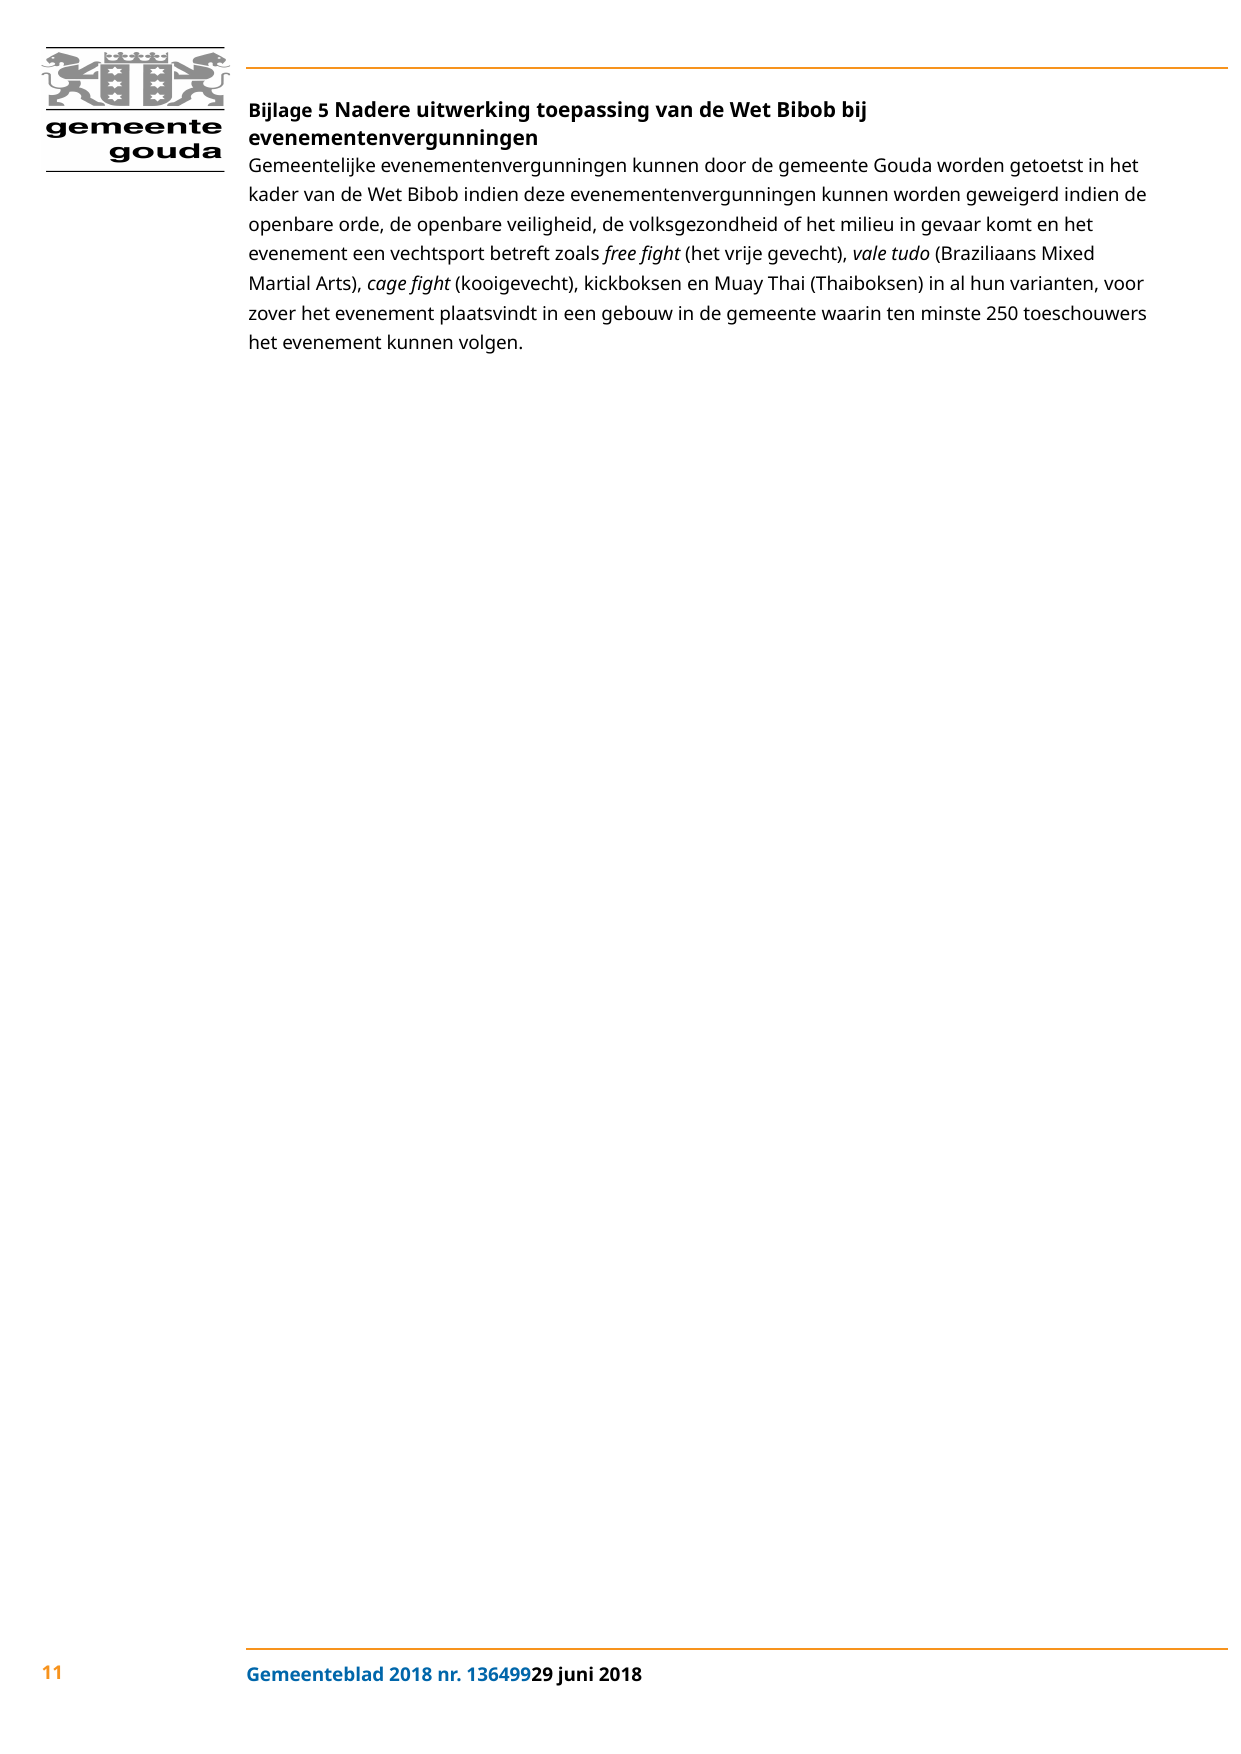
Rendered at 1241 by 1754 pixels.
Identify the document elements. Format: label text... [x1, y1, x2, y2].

text Bijlage 5 Nadere uitwerking toepassing van de Wet Bibob bij evenementenvergunningen [248, 95, 1152, 152]
picture [41, 47, 231, 172]
text Gemeentelijke evenementenvergunningen kunnen door de gemeente Gouda worden getoetst in het kader van de Wet Bibob indien deze evenementenvergunningen kunnen worden geweigerd indien de openbare orde, de openbare veiligheid, de volksgezondheid of het milieu in gevaar komt en het evenement een vechtsport betreft zoals free fight (het vrije gevecht), vale tudo (Braziliaans Mixed Martial Arts), cage fight (kooigevecht), kickboksen en Muay Thai (Thaiboksen) in al hun varianten, voor zover het evenement plaatsvindt in een gebouw in de gemeente waarin ten minste 250 toeschouwers het evenement kunnen volgen. [248, 152, 1152, 355]
